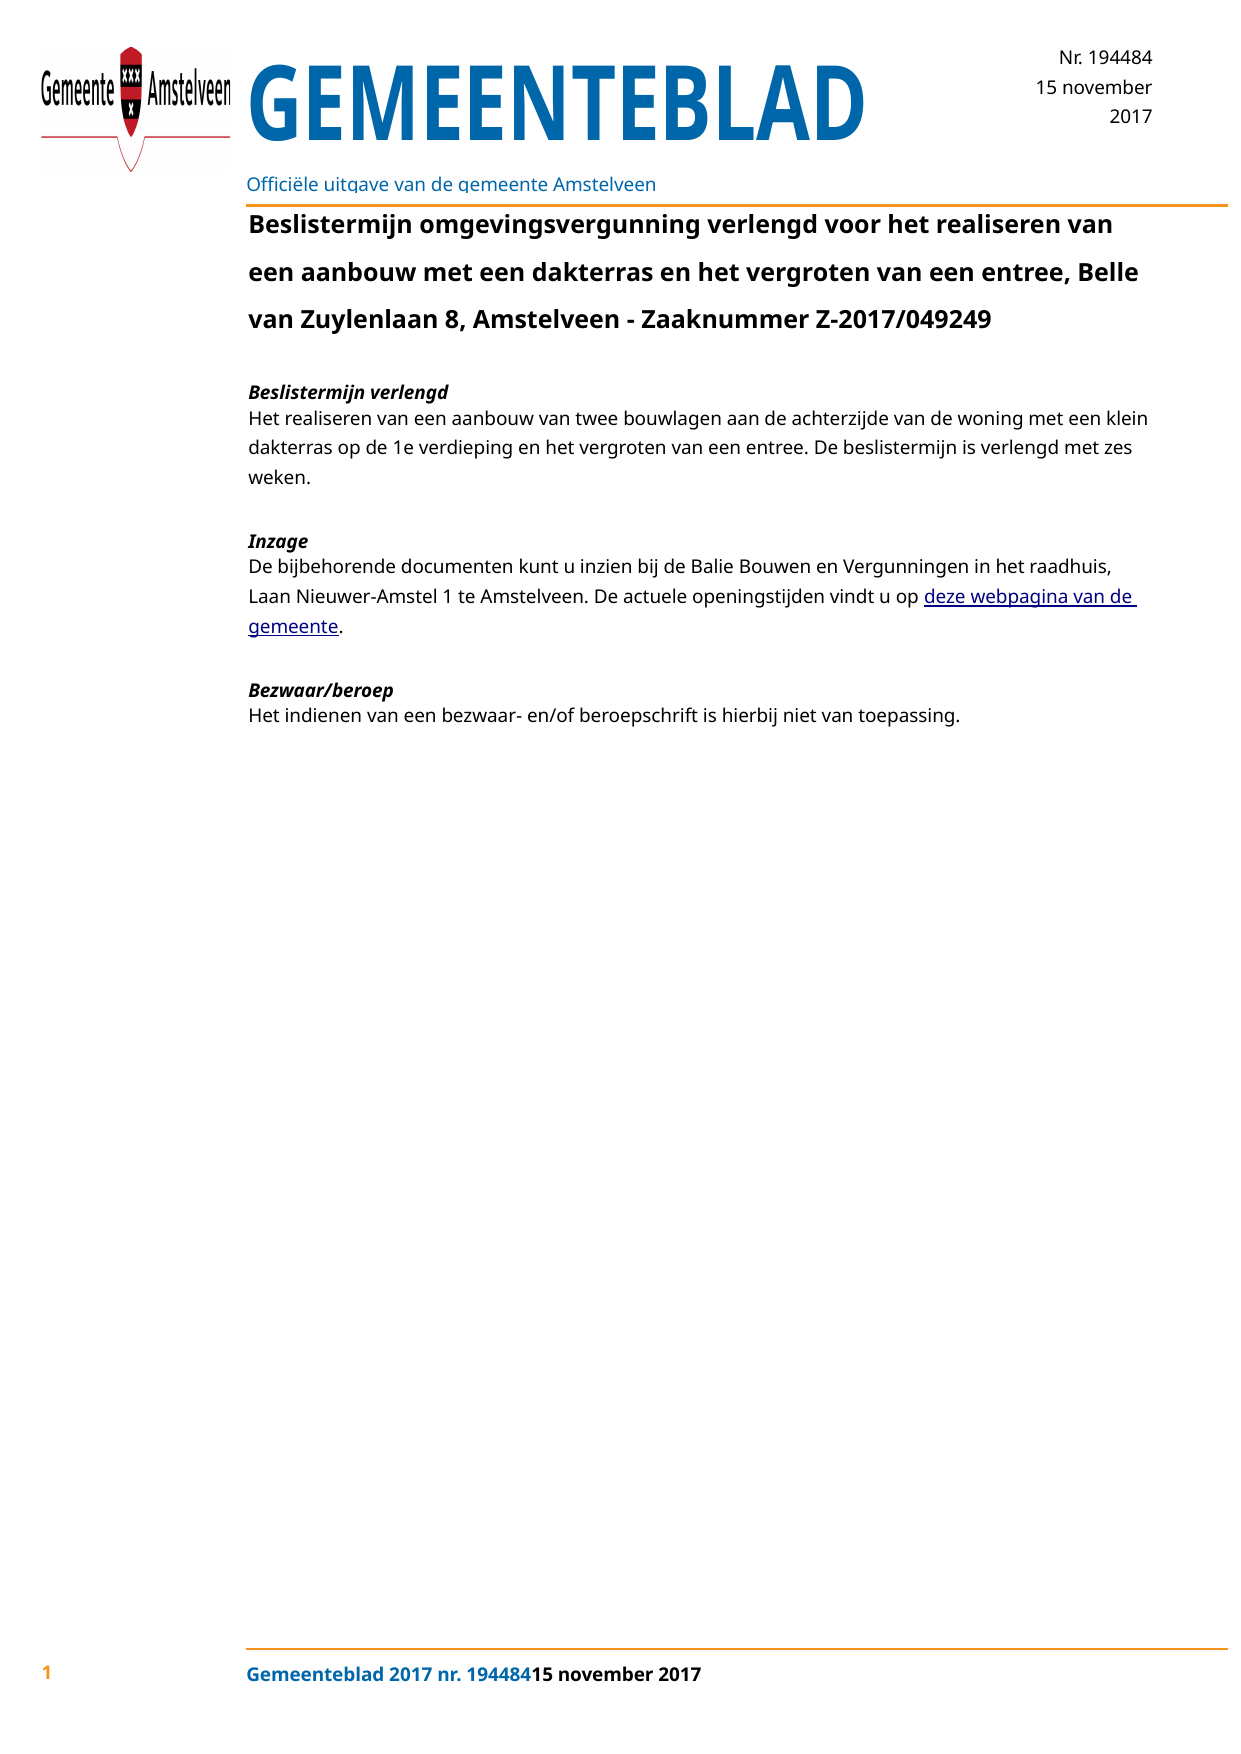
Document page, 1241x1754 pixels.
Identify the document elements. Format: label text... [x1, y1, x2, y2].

picture [41, 47, 231, 172]
text Bezwaar/beroep [248, 677, 1152, 702]
text De bijbehorende documenten kunt u inzien bij de Balie Bouwen en Vergunningen in het raadhuis, Laan Nieuwer-Amstel 1 te Amstelveen. De actuele openingstijden vindt u op deze webpagina van de gemeente. [248, 554, 1152, 638]
text Beslistermijn verlengd [248, 379, 1152, 405]
text Inzage [248, 528, 1152, 554]
text Beslistermijn omgevingsvergunning verlengd voor het realiseren van een aanbouw met een dakterras en het vergroten van een entree, Belle van Zuylenlaan 8, Amstelveen - Zaaknummer Z-2017/049249 [248, 207, 1152, 336]
text Het indienen van een bezwaar- en/of beroepschrift is hierbij niet van toepassing. [248, 702, 1152, 728]
text Het realiseren van een aanbouw van twee bouwlagen aan de achterzijde van de woning met een klein dakterras op de 1e verdieping en het vergroten van een entree. De beslistermijn is verlengd met zes weken. [248, 405, 1152, 490]
